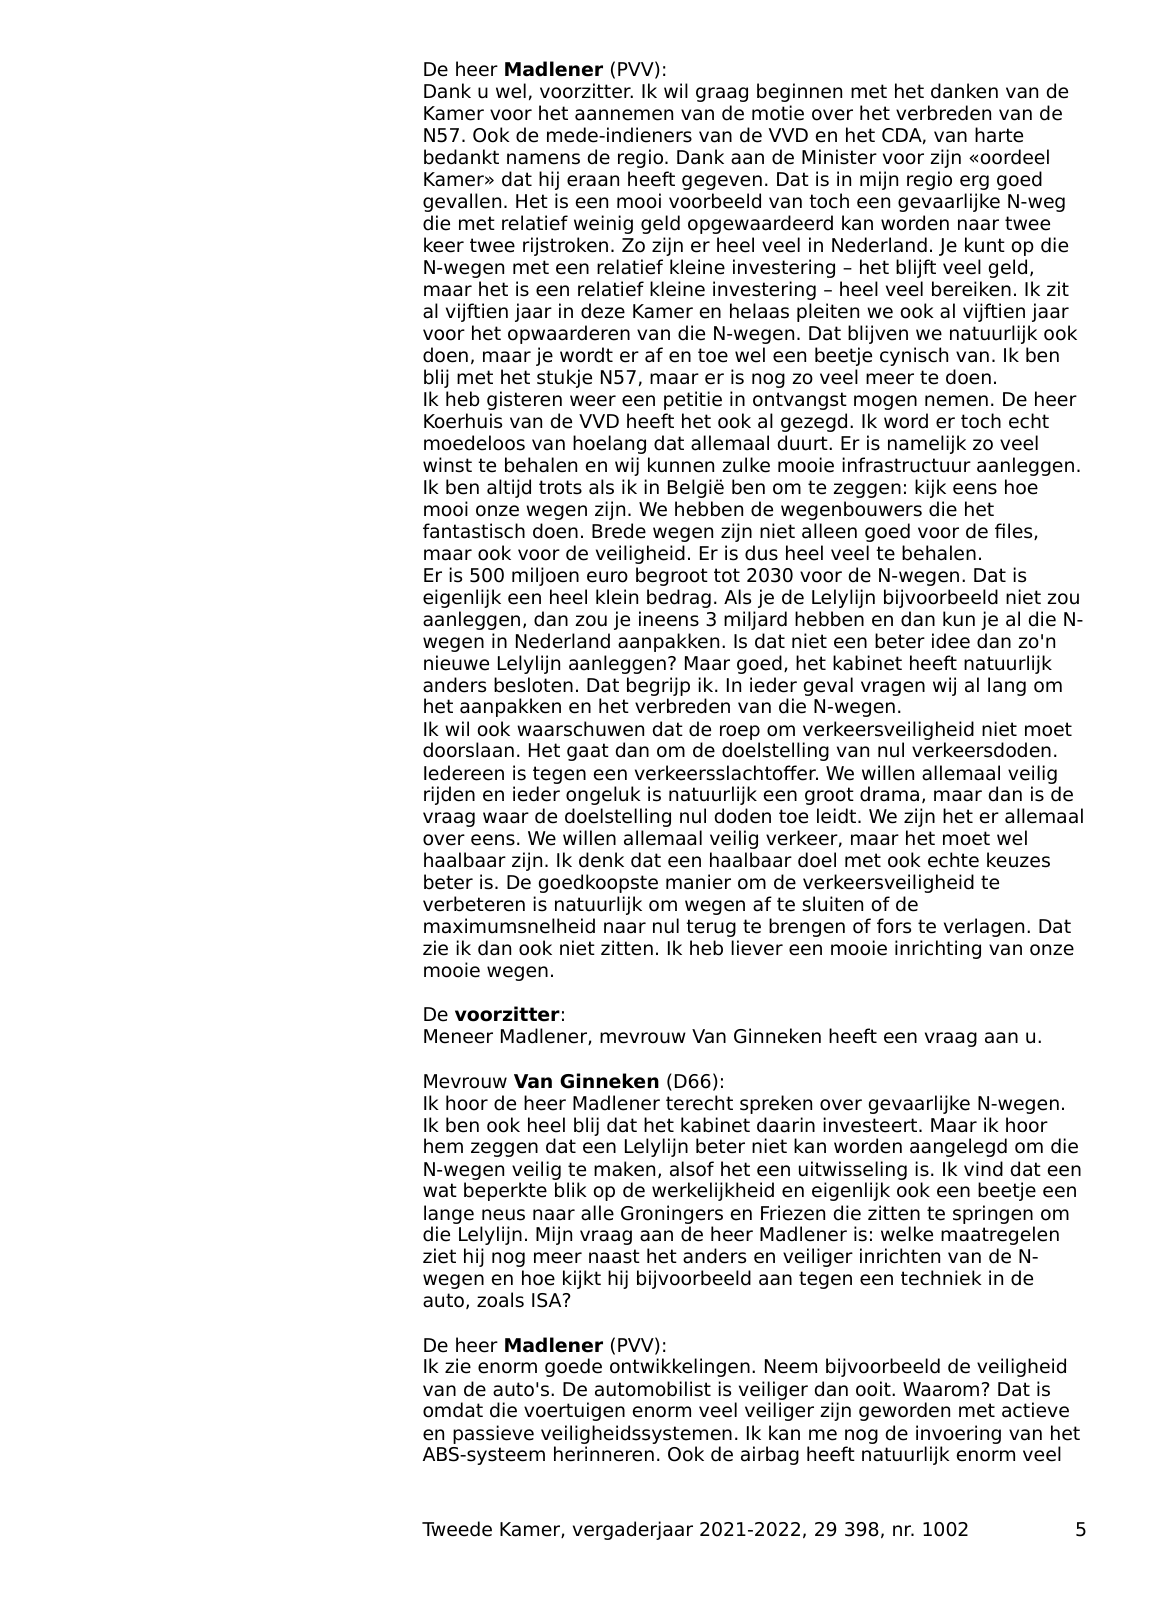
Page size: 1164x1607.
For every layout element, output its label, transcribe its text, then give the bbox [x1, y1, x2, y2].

text De heer Madlener (PVV): [422, 1334, 1087, 1356]
text Dank u wel, voorzitter. Ik wil graag beginnen met het danken van de Kamer voor het aannemen van de motie over het verbreden van de N57. Ook de mede-indieners van de VVD en het CDA, van harte bedankt namens de regio. Dank aan de Minister voor zijn «oordeel Kamer» dat hij eraan heeft gegeven. Dat is in mijn regio erg goed gevallen. Het is een mooi voorbeeld van toch een gevaarlijke N-weg die met relatief weinig geld opgewaardeerd kan worden naar twee keer twee rijstroken. Zo zijn er heel veel in Nederland. Je kunt op die N-wegen met een relatief kleine investering – het blijft veel geld, maar het is een relatief kleine investering – heel veel bereiken. Ik zit al vijftien jaar in deze Kamer en helaas pleiten we ook al vijftien jaar voor het opwaarderen van die N-wegen. Dat blijven we natuurlijk ook doen, maar je wordt er af en toe wel een beetje cynisch van. Ik ben blij met het stukje N57, maar er is nog zo veel meer te doen. [422, 81, 1087, 389]
text Meneer Madlener, mevrouw Van Ginneken heeft een vraag aan u. [422, 1026, 1087, 1048]
text De heer Madlener (PVV): [422, 59, 1087, 81]
text Er is 500 miljoen euro begroot tot 2030 voor de N-wegen. Dat is eigenlijk een heel klein bedrag. Als je de Lelylijn bijvoorbeeld niet zou aanleggen, dan zou je ineens 3 miljard hebben en dan kun je al die N-wegen in Nederland aanpakken. Is dat niet een beter idee dan zo'n nieuwe Lelylijn aanleggen? Maar goed, het kabinet heeft natuurlijk anders besloten. Dat begrijp ik. In ieder geval vragen wij al lang om het aanpakken en het verbreden van die N-wegen. [422, 564, 1087, 718]
text Ik zie enorm goede ontwikkelingen. Neem bijvoorbeeld de veiligheid van de auto's. De automobilist is veiliger dan ooit. Waarom? Dat is omdat die voertuigen enorm veel veiliger zijn geworden met actieve en passieve veiligheidssystemen. Ik kan me nog de invoering van het ABS-systeem herinneren. Ook de airbag heeft natuurlijk enorm veel [422, 1356, 1087, 1466]
text Ik heb gisteren weer een petitie in ontvangst mogen nemen. De heer Koerhuis van de VVD heeft het ook al gezegd. Ik word er toch echt moedeloos van hoelang dat allemaal duurt. Er is namelijk zo veel winst te behalen en wij kunnen zulke mooie infrastructuur aanleggen. Ik ben altijd trots als ik in België ben om te zeggen: kijk eens hoe mooi onze wegen zijn. We hebben de wegenbouwers die het fantastisch doen. Brede wegen zijn niet alleen goed voor de files, maar ook voor de veiligheid. Er is dus heel veel te behalen. [422, 389, 1087, 564]
text Ik wil ook waarschuwen dat de roep om verkeersveiligheid niet moet doorslaan. Het gaat dan om de doelstelling van nul verkeersdoden. Iedereen is tegen een verkeersslachtoffer. We willen allemaal veilig rijden en ieder ongeluk is natuurlijk een groot drama, maar dan is de vraag waar de doelstelling nul doden toe leidt. We zijn het er allemaal over eens. We willen allemaal veilig verkeer, maar het moet wel haalbaar zijn. Ik denk dat een haalbaar doel met ook echte keuzes beter is. De goedkoopste manier om de verkeersveiligheid te verbeteren is natuurlijk om wegen af te sluiten of de maximumsnelheid naar nul terug te brengen of fors te verlagen. Dat zie ik dan ook niet zitten. Ik heb liever een mooie inrichting van onze mooie wegen. [422, 718, 1087, 982]
text Ik hoor de heer Madlener terecht spreken over gevaarlijke N-wegen. Ik ben ook heel blij dat het kabinet daarin investeert. Maar ik hoor hem zeggen dat een Lelylijn beter niet kan worden aangelegd om die N-wegen veilig te maken, alsof het een uitwisseling is. Ik vind dat een wat beperkte blik op de werkelijkheid en eigenlijk ook een beetje een lange neus naar alle Groningers en Friezen die zitten te springen om die Lelylijn. Mijn vraag aan de heer Madlener is: welke maatregelen ziet hij nog meer naast het anders en veiliger inrichten van de N-wegen en hoe kijkt hij bijvoorbeeld aan tegen een techniek in de auto, zoals ISA? [422, 1092, 1087, 1312]
text De voorzitter: [422, 1004, 1087, 1026]
text Mevrouw Van Ginneken (D66): [422, 1071, 1087, 1092]
